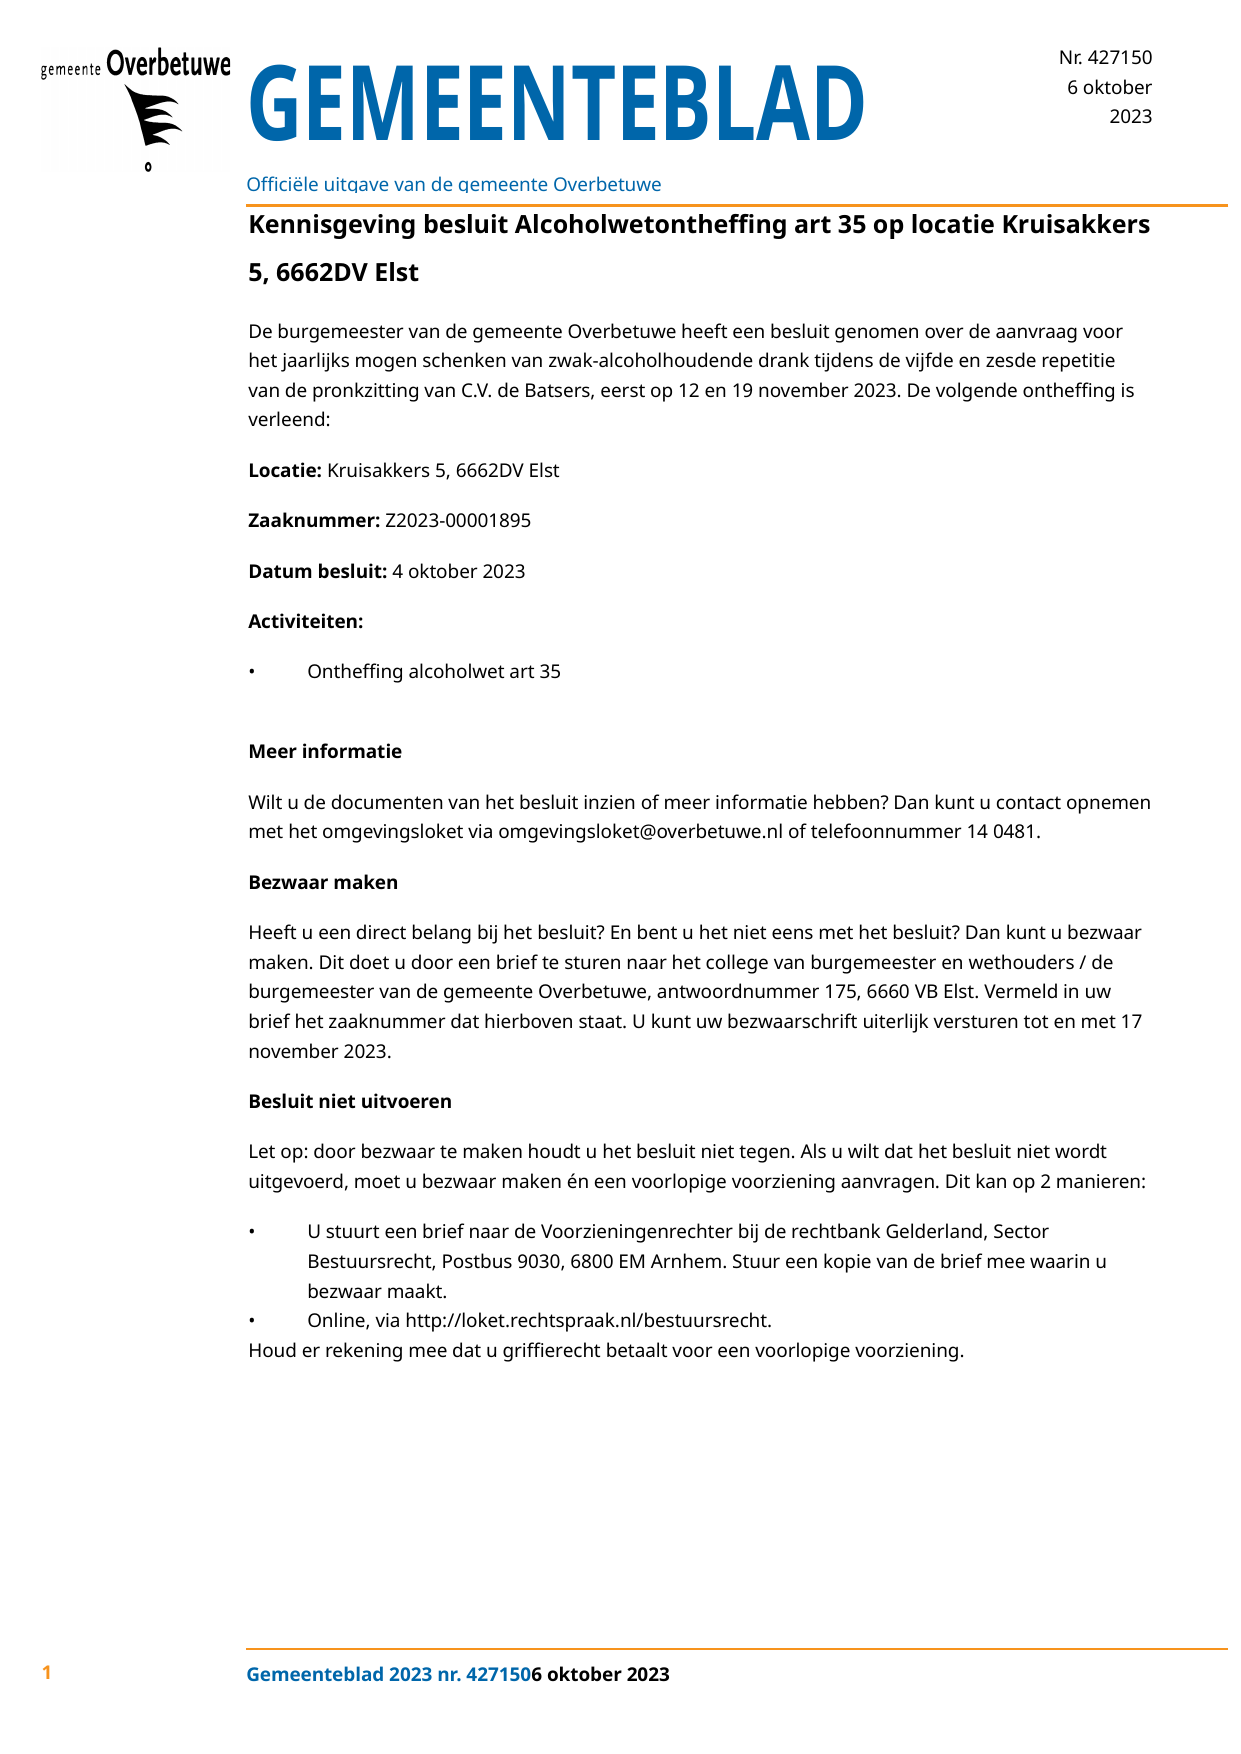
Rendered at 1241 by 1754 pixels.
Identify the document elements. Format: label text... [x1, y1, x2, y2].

text Let op: door bezwaar te maken houdt u het besluit niet tegen. Als u wilt dat het besluit niet wordt uitgevoerd, moet u bezwaar maken én een voorlopige voorziening aanvragen. Dit kan op 2 manieren: [248, 1139, 1152, 1194]
text Datum besluit: 4 oktober 2023 [248, 558, 1152, 584]
text Besluit niet uitvoeren [248, 1088, 1152, 1114]
list Ontheffing alcoholwet art 35 [248, 659, 1152, 684]
text Zaaknummer: Z2023-00001895 [248, 507, 1152, 533]
text De burgemeester van de gemeente Overbetuwe heeft een besluit genomen over de aanvraag voor het jaarlijks mogen schenken van zwak-alcoholhoudende drank tijdens de vijfde en zesde repetitie van de pronkzitting van C.V. de Batsers, eerst op 12 en 19 november 2023. De volgende ontheffing is verleend: [248, 318, 1152, 432]
text Meer informatie [248, 739, 1152, 764]
text Heeft u een direct belang bij het besluit? En bent u het niet eens met het besluit? Dan kunt u bezwaar maken. Dit doet u door een brief te sturen naar het college van burgemeester en wethouders / de burgemeester van de gemeente Overbetuwe, antwoordnummer 175, 6660 VB Elst. Vermeld in uw brief het zaaknummer dat hierboven staat. U kunt uw bezwaarschrift uiterlijk versturen tot en met 17 november 2023. [248, 919, 1152, 1064]
text Houd er rekening mee dat u griffierecht betaalt voor een voorlopige voorziening. [248, 1337, 1152, 1363]
text Kennisgeving besluit Alcoholwetontheffing art 35 op locatie Kruisakkers 5, 6662DV Elst [248, 207, 1152, 288]
text Locatie: Kruisakkers 5, 6662DV Elst [248, 457, 1152, 483]
list Online, via http://loket.rechtspraak.nl/bestuursrecht. [248, 1307, 1152, 1333]
picture [41, 47, 231, 172]
text Wilt u de documenten van het besluit inzien of meer informatie hebben? Dan kunt u contact opnemen met het omgevingsloket via omgevingsloket@overbetuwe.nl of telefoonnummer 14 0481. [248, 789, 1152, 844]
text Activiteiten: [248, 608, 1152, 634]
text Bezwaar maken [248, 869, 1152, 895]
list U stuurt een brief naar de Voorzieningenrechter bij de rechtbank Gelderland, Sector Bestuursrecht, Postbus 9030, 6800 EM Arnhem. Stuur een kopie van de brief mee waarin u bezwaar maakt. [248, 1219, 1152, 1304]
